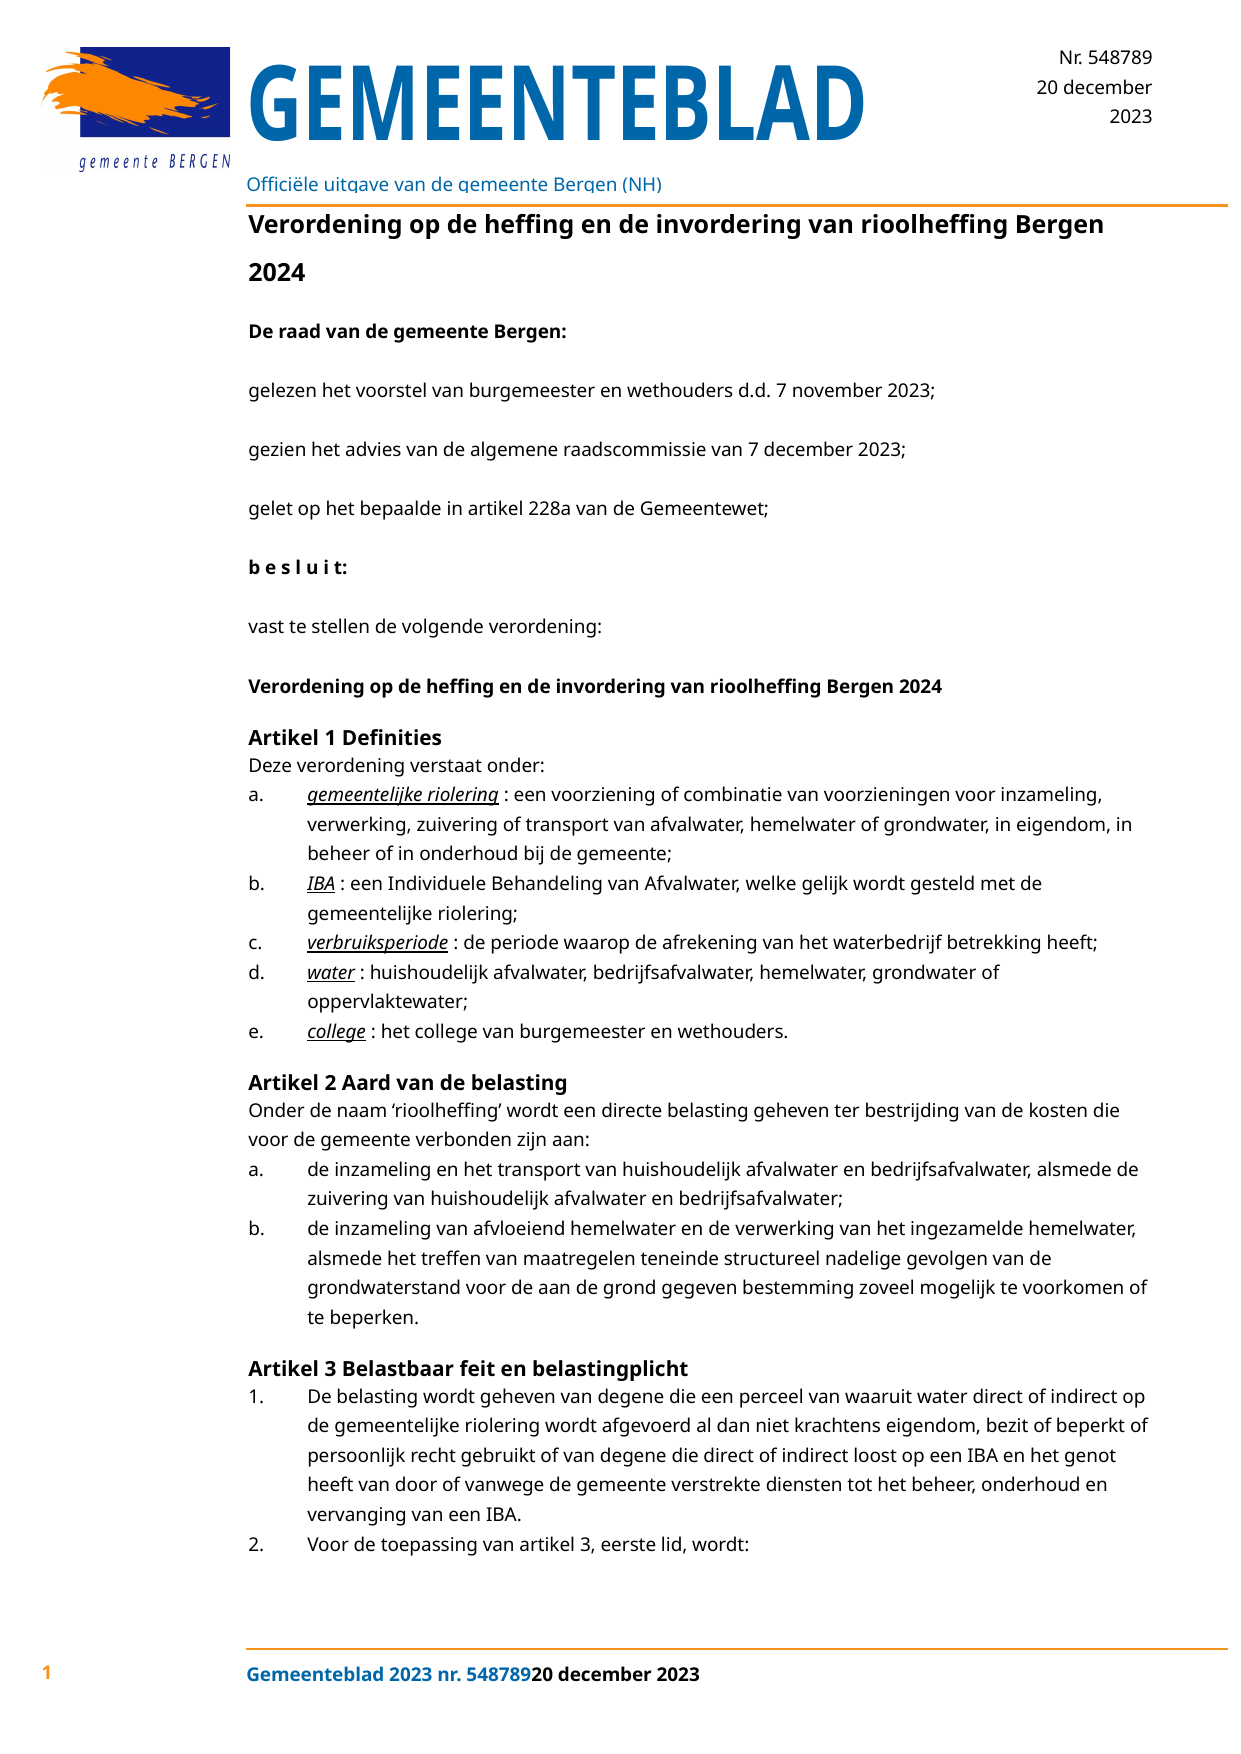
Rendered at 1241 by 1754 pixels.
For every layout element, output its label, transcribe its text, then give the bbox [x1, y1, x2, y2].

list water : huishoudelijk afvalwater, bedrijfsafvalwater, hemelwater, grondwater of oppervlaktewater; [248, 959, 1152, 1014]
list IBA : een Individuele Behandeling van Afvalwater, welke gelijk wordt gesteld met de gemeentelijke riolering; [248, 870, 1152, 925]
text gelet op het bepaalde in artikel 228a van de Gemeentewet; [248, 495, 1152, 521]
list De belasting wordt geheven van degene die een perceel van waaruit water direct of indirect op de gemeentelijke riolering wordt afgevoerd al dan niet krachtens eigendom, bezit of beperkt of persoonlijk recht gebruikt of van degene die direct of indirect loost op een IBA en het genot heeft van door of vanwege de gemeente verstrekte diensten tot het beheer, onderhoud en vervanging van een IBA. [248, 1383, 1152, 1527]
picture [41, 47, 231, 172]
text Artikel 3 Belastbaar feit en belastingplicht [248, 1354, 1152, 1383]
list Voor de toepassing van artikel 3, eerste lid, wordt: [248, 1531, 1152, 1556]
text Deze verordening verstaat onder: [248, 752, 1152, 777]
text Onder de naam ‘rioolheffing’ wordt een directe belasting geheven ter bestrijding van de kosten die voor de gemeente verbonden zijn aan: [248, 1097, 1152, 1152]
list de inzameling van afvloeiend hemelwater en de verwerking van het ingezamelde hemelwater, alsmede het treffen van maatregelen teneinde structureel nadelige gevolgen van de grondwaterstand voor de aan de grond gegeven bestemming zoveel mogelijk te voorkomen of te beperken. [248, 1215, 1152, 1330]
text b e s l u i t: [248, 554, 1152, 580]
list de inzameling en het transport van huishoudelijk afvalwater en bedrijfsafvalwater, alsmede de zuivering van huishoudelijk afvalwater en bedrijfsafvalwater; [248, 1156, 1152, 1211]
text Artikel 2 Aard van de belasting [248, 1068, 1152, 1097]
text Verordening op de heffing en de invordering van rioolheffing Bergen 2024 [248, 207, 1152, 288]
list gemeentelijke riolering : een voorziening of combinatie van voorzieningen voor inzameling, verwerking, zuivering of transport van afvalwater, hemelwater of grondwater, in eigendom, in beheer of in onderhoud bij de gemeente; [248, 781, 1152, 866]
text gelezen het voorstel van burgemeester en wethouders d.d. 7 november 2023; [248, 377, 1152, 403]
text vast te stellen de volgende verordening: [248, 614, 1152, 639]
text De raad van de gemeente Bergen: [248, 318, 1152, 344]
text Verordening op de heffing en de invordering van rioolheffing Bergen 2024 [248, 673, 1152, 699]
text gezien het advies van de algemene raadscommissie van 7 december 2023; [248, 436, 1152, 462]
list college : het college van burgemeester en wethouders. [248, 1018, 1152, 1044]
list verbruiksperiode : de periode waarop de afrekening van het waterbedrijf betrekking heeft; [248, 929, 1152, 955]
text Artikel 1 Definities [248, 723, 1152, 752]
